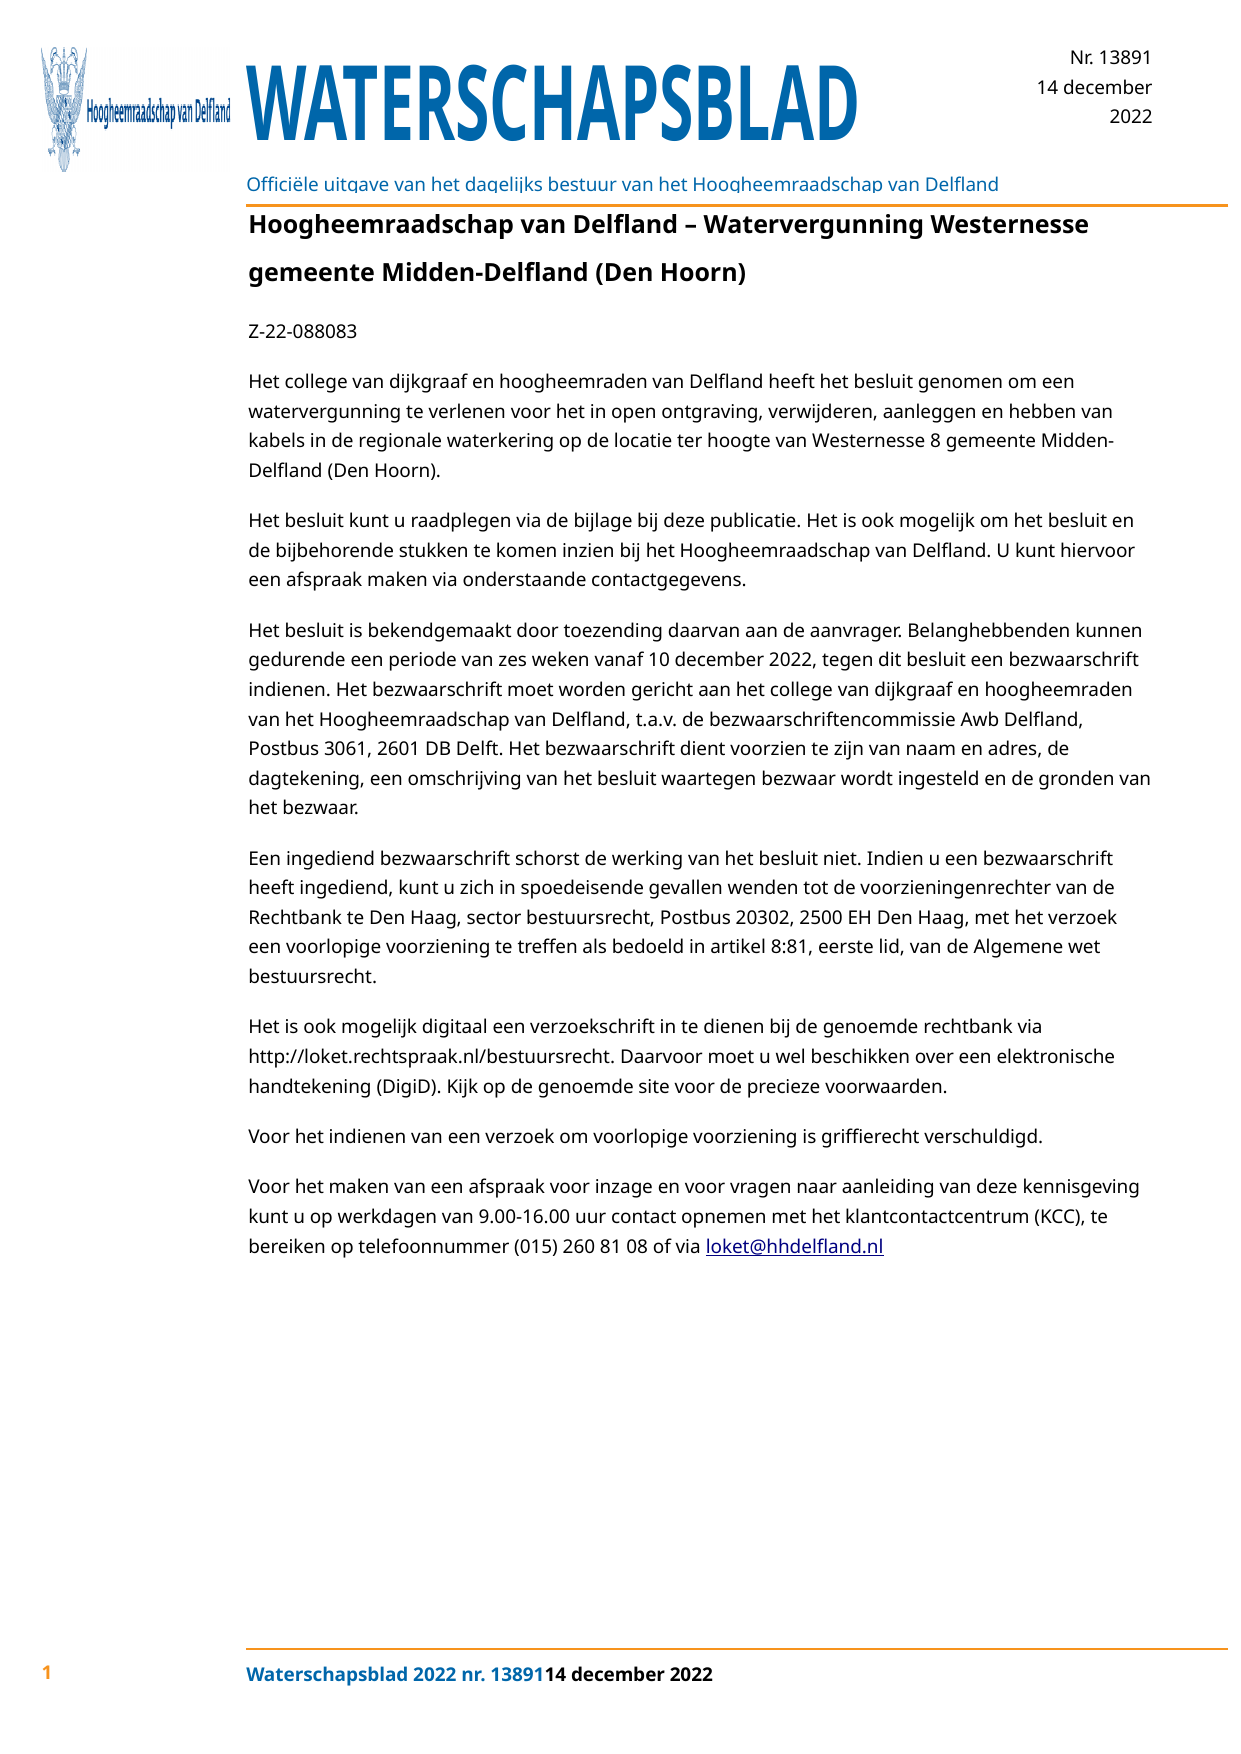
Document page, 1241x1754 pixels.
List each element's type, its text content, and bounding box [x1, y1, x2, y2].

text Voor het maken van een afspraak voor inzage en voor vragen naar aanleiding van deze kennisgeving kunt u op werkdagen van 9.00-16.00 uur contact opnemen met het klantcontactcentrum (KCC), te bereiken op telefoonnummer (015) 260 81 08 of via loket@hhdelfland.nl [248, 1174, 1152, 1259]
text Z-22-088083 [248, 318, 1152, 344]
text Hoogheemraadschap van Delfland – Watervergunning Westernesse gemeente Midden-Delfland (Den Hoorn) [248, 207, 1152, 288]
text Het besluit is bekendgemaakt door toezending daarvan aan de aanvrager. Belanghebbenden kunnen gedurende een periode van zes weken vanaf 10 december 2022, tegen dit besluit een bezwaarschrift indienen. Het bezwaarschrift moet worden gericht aan het college van dijkgraaf en hoogheemraden van het Hoogheemraadschap van Delfland, t.a.v. de bezwaarschriftencommissie Awb Delfland, Postbus 3061, 2601 DB Delft. Het bezwaarschrift dient voorzien te zijn van naam en adres, de dagtekening, een omschrijving van het besluit waartegen bezwaar wordt ingesteld en de gronden van het bezwaar. [248, 617, 1152, 820]
text Het besluit kunt u raadplegen via de bijlage bij deze publicatie. Het is ook mogelijk om het besluit en de bijbehorende stukken te komen inzien bij het Hoogheemraadschap van Delfland. U kunt hiervoor een afspraak maken via onderstaande contactgegevens. [248, 507, 1152, 592]
picture [41, 47, 231, 172]
text Een ingediend bezwaarschrift schorst de werking van het besluit niet. Indien u een bezwaarschrift heeft ingediend, kunt u zich in spoedeisende gevallen wenden tot de voorzieningenrechter van de Rechtbank te Den Haag, sector bestuursrecht, Postbus 20302, 2500 EH Den Haag, met het verzoek een voorlopige voorziening te treffen als bedoeld in artikel 8:81, eerste lid, van de Algemene wet bestuursrecht. [248, 845, 1152, 989]
text Voor het indienen van een verzoek om voorlopige voorziening is griffierecht verschuldigd. [248, 1123, 1152, 1149]
text Het college van dijkgraaf en hoogheemraden van Delfland heeft het besluit genomen om een watervergunning te verlenen voor het in open ontgraving, verwijderen, aanleggen en hebben van kabels in de regionale waterkering op de locatie ter hoogte van Westernesse 8 gemeente Midden-Delfland (Den Hoorn). [248, 368, 1152, 483]
text Het is ook mogelijk digitaal een verzoekschrift in te dienen bij de genoemde rechtbank via http://loket.rechtspraak.nl/bestuursrecht. Daarvoor moet u wel beschikken over een elektronische handtekening (DigiD). Kijk op de genoemde site voor de precieze voorwaarden. [248, 1014, 1152, 1099]
